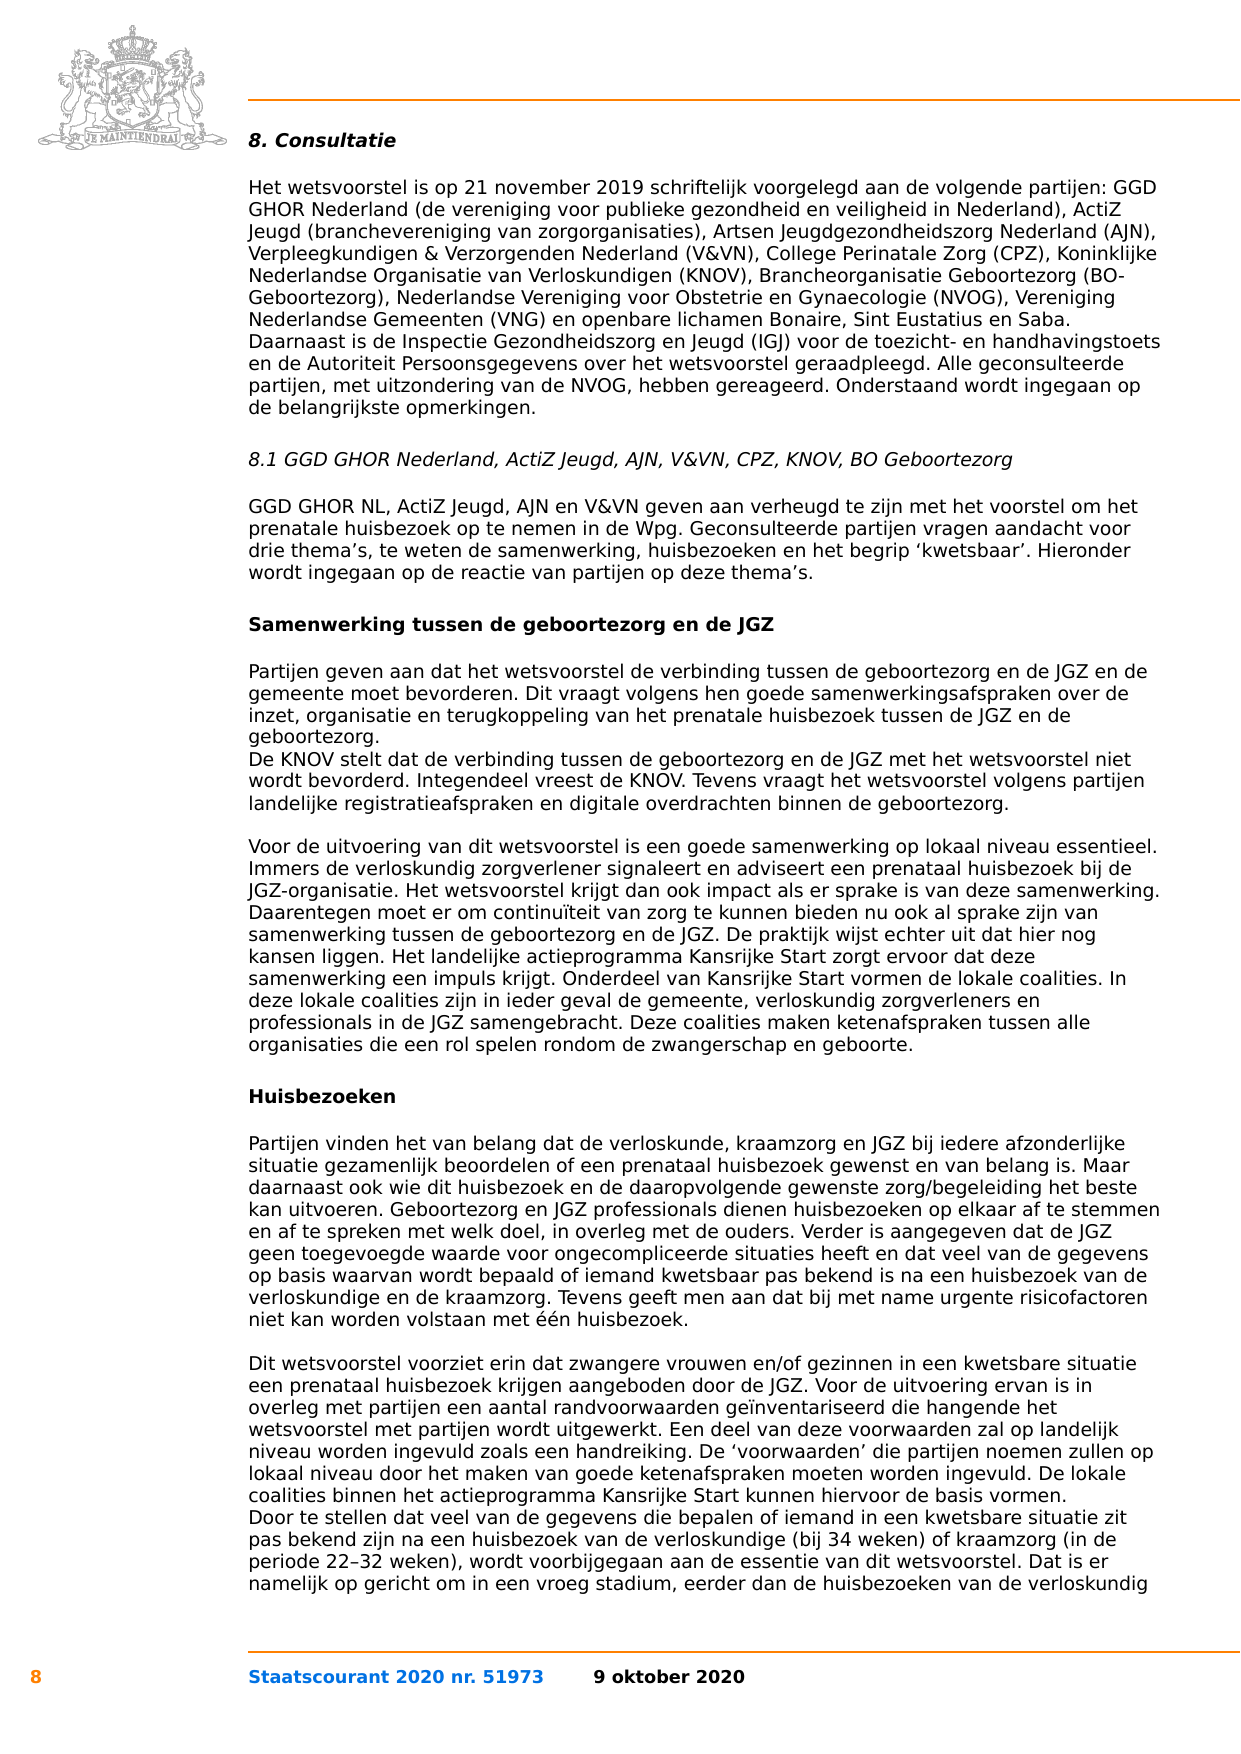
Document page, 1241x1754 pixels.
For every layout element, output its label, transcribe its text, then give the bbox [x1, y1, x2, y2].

text GGD GHOR NL, ActiZ Jeugd, AJN en V&VN geven aan verheugd te zijn met het voorstel om het prenatale huisbezoek op te nemen in de Wpg. Geconsulteerde partijen vragen aandacht voor drie thema’s, te weten de samenwerking, huisbezoeken en het begrip ‘kwetsbaar’. Hieronder wordt ingegaan op de reactie van partijen op deze thema’s. [248, 496, 1163, 583]
subtitle Samenwerking tussen de geboortezorg en de JGZ [248, 613, 1163, 636]
text De KNOV stelt dat de verbinding tussen de geboortezorg en de JGZ met het wetsvoorstel niet wordt bevorderd. Integendeel vreest de KNOV. Tevens vraagt het wetsvoorstel volgens partijen landelijke registratieafspraken en digitale overdrachten binnen de geboortezorg. [248, 748, 1163, 814]
text Voor de uitvoering van dit wetsvoorstel is een goede samenwerking op lokaal niveau essentieel. Immers de verloskundig zorgverlener signaleert en adviseert een prenataal huisbezoek bij de JGZ-organisatie. Het wetsvoorstel krijgt dan ook impact als er sprake is van deze samenwerking. Daarentegen moet er om continuïteit van zorg te kunnen bieden nu ook al sprake zijn van samenwerking tussen de geboortezorg en de JGZ. De praktijk wijst echter uit dat hier nog kansen liggen. Het landelijke actieprogramma Kansrijke Start zorgt ervoor dat deze samenwerking een impuls krijgt. Onderdeel van Kansrijke Start vormen de lokale coalities. In deze lokale coalities zijn in ieder geval de gemeente, verloskundig zorgverleners en professionals in de JGZ samengebracht. Deze coalities maken ketenafspraken tussen alle organisaties die een rol spelen rondom de zwangerschap en geboorte. [248, 836, 1163, 1056]
subtitle 8. Consultatie [248, 130, 1163, 152]
text Partijen vinden het van belang dat de verloskunde, kraamzorg en JGZ bij iedere afzonderlijke situatie gezamenlijk beoordelen of een prenataal huisbezoek gewenst en van belang is. Maar daarnaast ook wie dit huisbezoek en de daaropvolgende gewenste zorg/begeleiding het beste kan uitvoeren. Geboortezorg en JGZ professionals dienen huisbezoeken op elkaar af te stemmen en af te spreken met welk doel, in overleg met de ouders. Verder is aangegeven dat de JGZ geen toegevoegde waarde voor ongecompliceerde situaties heeft en dat veel van de gegevens op basis waarvan wordt bepaald of iemand kwetsbaar pas bekend is na een huisbezoek van de verloskundige en de kraamzorg. Tevens geeft men aan dat bij met name urgente risicofactoren niet kan worden volstaan met één huisbezoek. [248, 1133, 1163, 1331]
text Het wetsvoorstel is op 21 november 2019 schriftelijk voorgelegd aan de volgende partijen: GGD GHOR Nederland (de vereniging voor publieke gezondheid en veiligheid in Nederland), ActiZ Jeugd (branchevereniging van zorgorganisaties), Artsen Jeugdgezondheidszorg Nederland (AJN), Verpleegkundigen & Verzorgenden Nederland (V&VN), College Perinatale Zorg (CPZ), Koninklijke Nederlandse Organisatie van Verloskundigen (KNOV), Brancheorganisatie Geboortezorg (BO-Geboortezorg), Nederlandse Vereniging voor Obstetrie en Gynaecologie (NVOG), Vereniging Nederlandse Gemeenten (VNG) en openbare lichamen Bonaire, Sint Eustatius en Saba. Daarnaast is de Inspectie Gezondheidszorg en Jeugd (IGJ) voor de toezicht- en handhavingstoets en de Autoriteit Persoonsgegevens over het wetsvoorstel geraadpleegd. Alle geconsulteerde partijen, met uitzondering van de NVOG, hebben gereageerd. Onderstaand wordt ingegaan op de belangrijkste opmerkingen. [248, 177, 1163, 419]
text Partijen geven aan dat het wetsvoorstel de verbinding tussen de geboortezorg en de JGZ en de gemeente moet bevorderen. Dit vraagt volgens hen goede samenwerkingsafspraken over de inzet, organisatie en terugkoppeling van het prenatale huisbezoek tussen de JGZ en de geboortezorg. [248, 661, 1163, 748]
picture [38, 25, 227, 150]
subtitle Huisbezoeken [248, 1086, 1163, 1108]
text Door te stellen dat veel van de gegevens die bepalen of iemand in een kwetsbare situatie zit pas bekend zijn na een huisbezoek van de verloskundige (bij 34 weken) of kraamzorg (in de periode 22–32 weken), wordt voorbijgegaan aan de essentie van dit wetsvoorstel. Dat is er namelijk op gericht om in een vroeg stadium, eerder dan de huisbezoeken van de verloskundig [248, 1507, 1163, 1594]
subtitle 8.1 GGD GHOR Nederland, ActiZ Jeugd, AJN, V&VN, CPZ, KNOV, BO Geboortezorg [248, 449, 1163, 471]
text Dit wetsvoorstel voorziet erin dat zwangere vrouwen en/of gezinnen in een kwetsbare situatie een prenataal huisbezoek krijgen aangeboden door de JGZ. Voor de uitvoering ervan is in overleg met partijen een aantal randvoorwaarden geïnventariseerd die hangende het wetsvoorstel met partijen wordt uitgewerkt. Een deel van deze voorwaarden zal op landelijk niveau worden ingevuld zoals een handreiking. De ‘voorwaarden’ die partijen noemen zullen op lokaal niveau door het maken van goede ketenafspraken moeten worden ingevuld. De lokale coalities binnen het actieprogramma Kansrijke Start kunnen hiervoor de basis vormen. [248, 1353, 1163, 1507]
